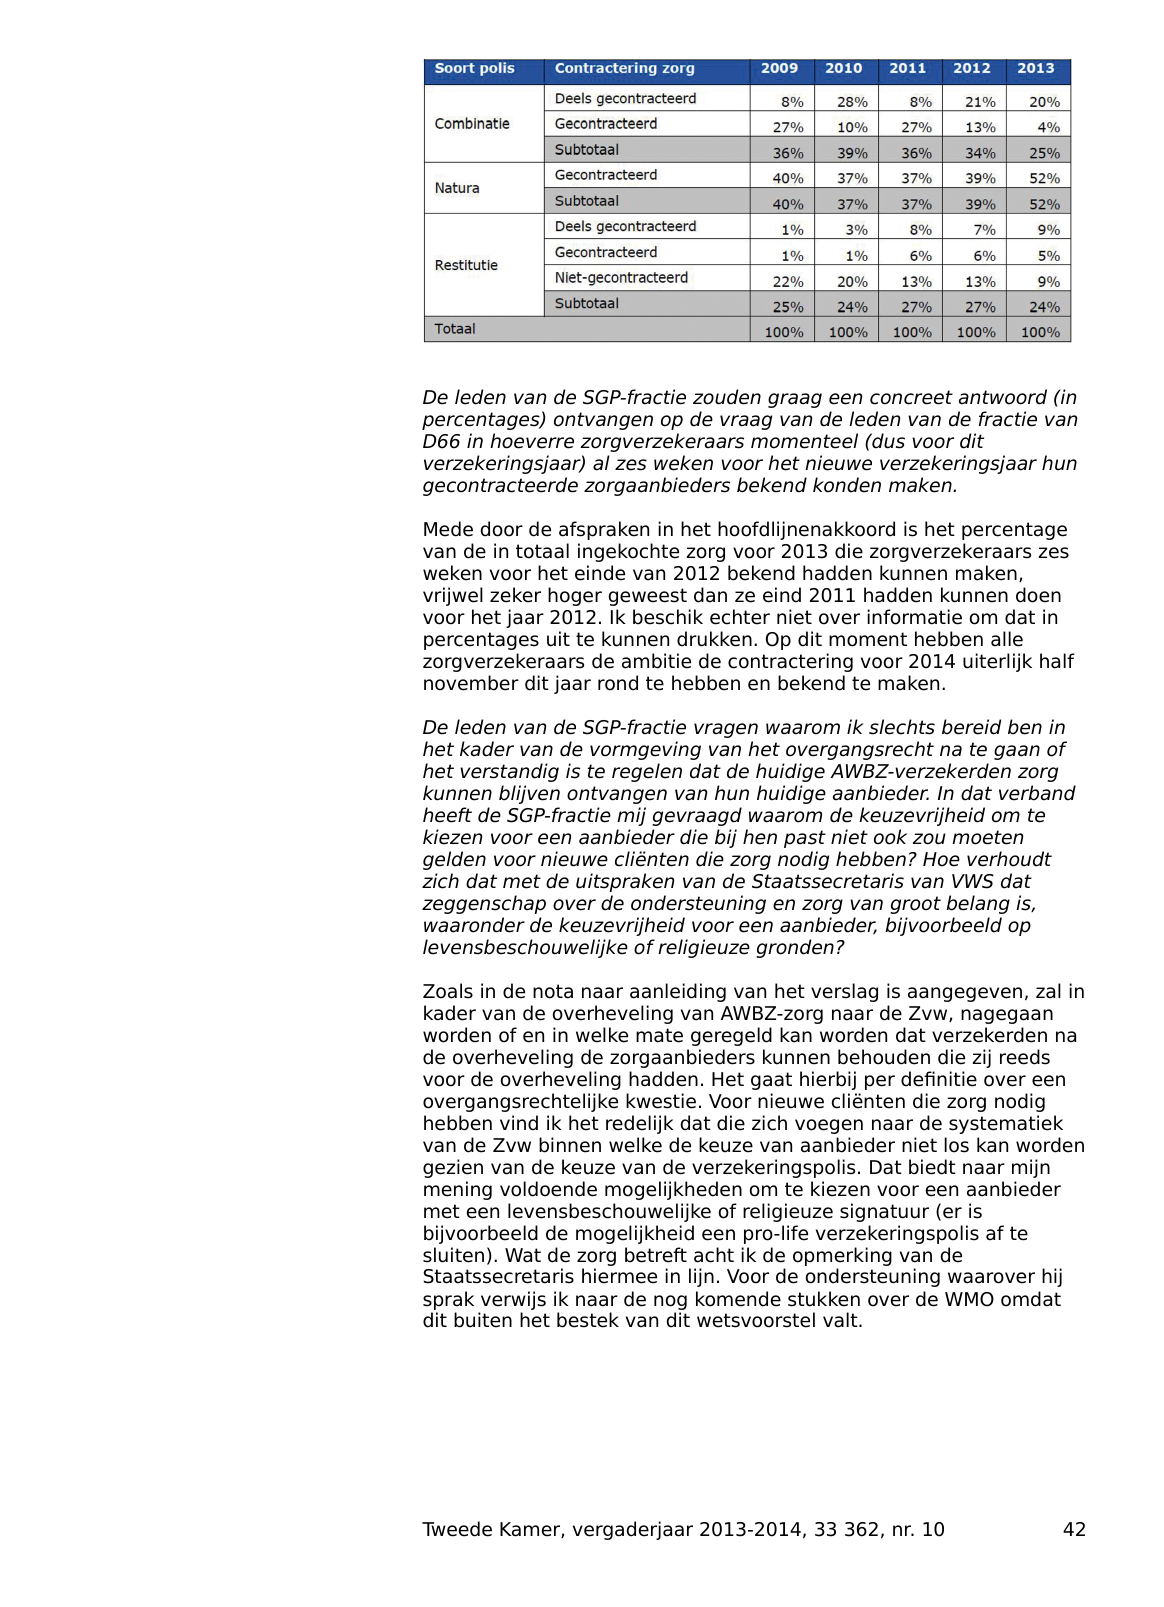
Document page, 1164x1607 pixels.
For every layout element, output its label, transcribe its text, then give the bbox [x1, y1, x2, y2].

text Zoals in de nota naar aanleiding van het verslag is aangegeven, zal in kader van de overheveling van AWBZ-zorg naar de Zvw, nagegaan worden of en in welke mate geregeld kan worden dat verzekerden na de overheveling de zorgaanbieders kunnen behouden die zij reeds voor de overheveling hadden. Het gaat hierbij per definitie over een overgangsrechtelijke kwestie. Voor nieuwe cliënten die zorg nodig hebben vind ik het redelijk dat die zich voegen naar de systematiek van de Zvw binnen welke de keuze van aanbieder niet los kan worden gezien van de keuze van de verzekeringspolis. Dat biedt naar mijn mening voldoende mogelijkheden om te kiezen voor een aanbieder met een levensbeschouwelijke of religieuze signatuur (er is bijvoorbeeld de mogelijkheid een pro-life verzekeringspolis af te sluiten). Wat de zorg betreft acht ik de opmerking van de Staatssecretaris hiermee in lijn. Voor de ondersteuning waarover hij sprak verwijs ik naar de nog komende stukken over de WMO omdat dit buiten het bestek van dit wetsvoorstel valt. [422, 981, 1087, 1332]
text De leden van de SGP-fractie vragen waarom ik slechts bereid ben in het kader van de vormgeving van het overgangsrecht na te gaan of het verstandig is te regelen dat de huidige AWBZ-verzekerden zorg kunnen blijven ontvangen van hun huidige aanbieder. In dat verband heeft de SGP-fractie mij gevraagd waarom de keuzevrijheid om te kiezen voor een aanbieder die bij hen past niet ook zou moeten gelden voor nieuwe cliënten die zorg nodig hebben? Hoe verhoudt zich dat met de uitspraken van de Staatssecretaris van VWS dat zeggenschap over de ondersteuning en zorg van groot belang is, waaronder de keuzevrijheid voor een aanbieder, bijvoorbeeld op levensbeschouwelijke of religieuze gronden? [422, 717, 1087, 958]
picture [422, 59, 1072, 343]
text De leden van de SGP-fractie zouden graag een concreet antwoord (in percentages) ontvangen op de vraag van de leden van de fractie van D66 in hoeverre zorgverzekeraars momenteel (dus voor dit verzekeringsjaar) al zes weken voor het nieuwe verzekeringsjaar hun gecontracteerde zorgaanbieders bekend konden maken. [422, 387, 1087, 497]
text Mede door de afspraken in het hoofdlijnenakkoord is het percentage van de in totaal ingekochte zorg voor 2013 die zorgverzekeraars zes weken voor het einde van 2012 bekend hadden kunnen maken, vrijwel zeker hoger geweest dan ze eind 2011 hadden kunnen doen voor het jaar 2012. Ik beschik echter niet over informatie om dat in percentages uit te kunnen drukken. Op dit moment hebben alle zorgverzekeraars de ambitie de contractering voor 2014 uiterlijk half november dit jaar rond te hebben en bekend te maken. [422, 519, 1087, 694]
